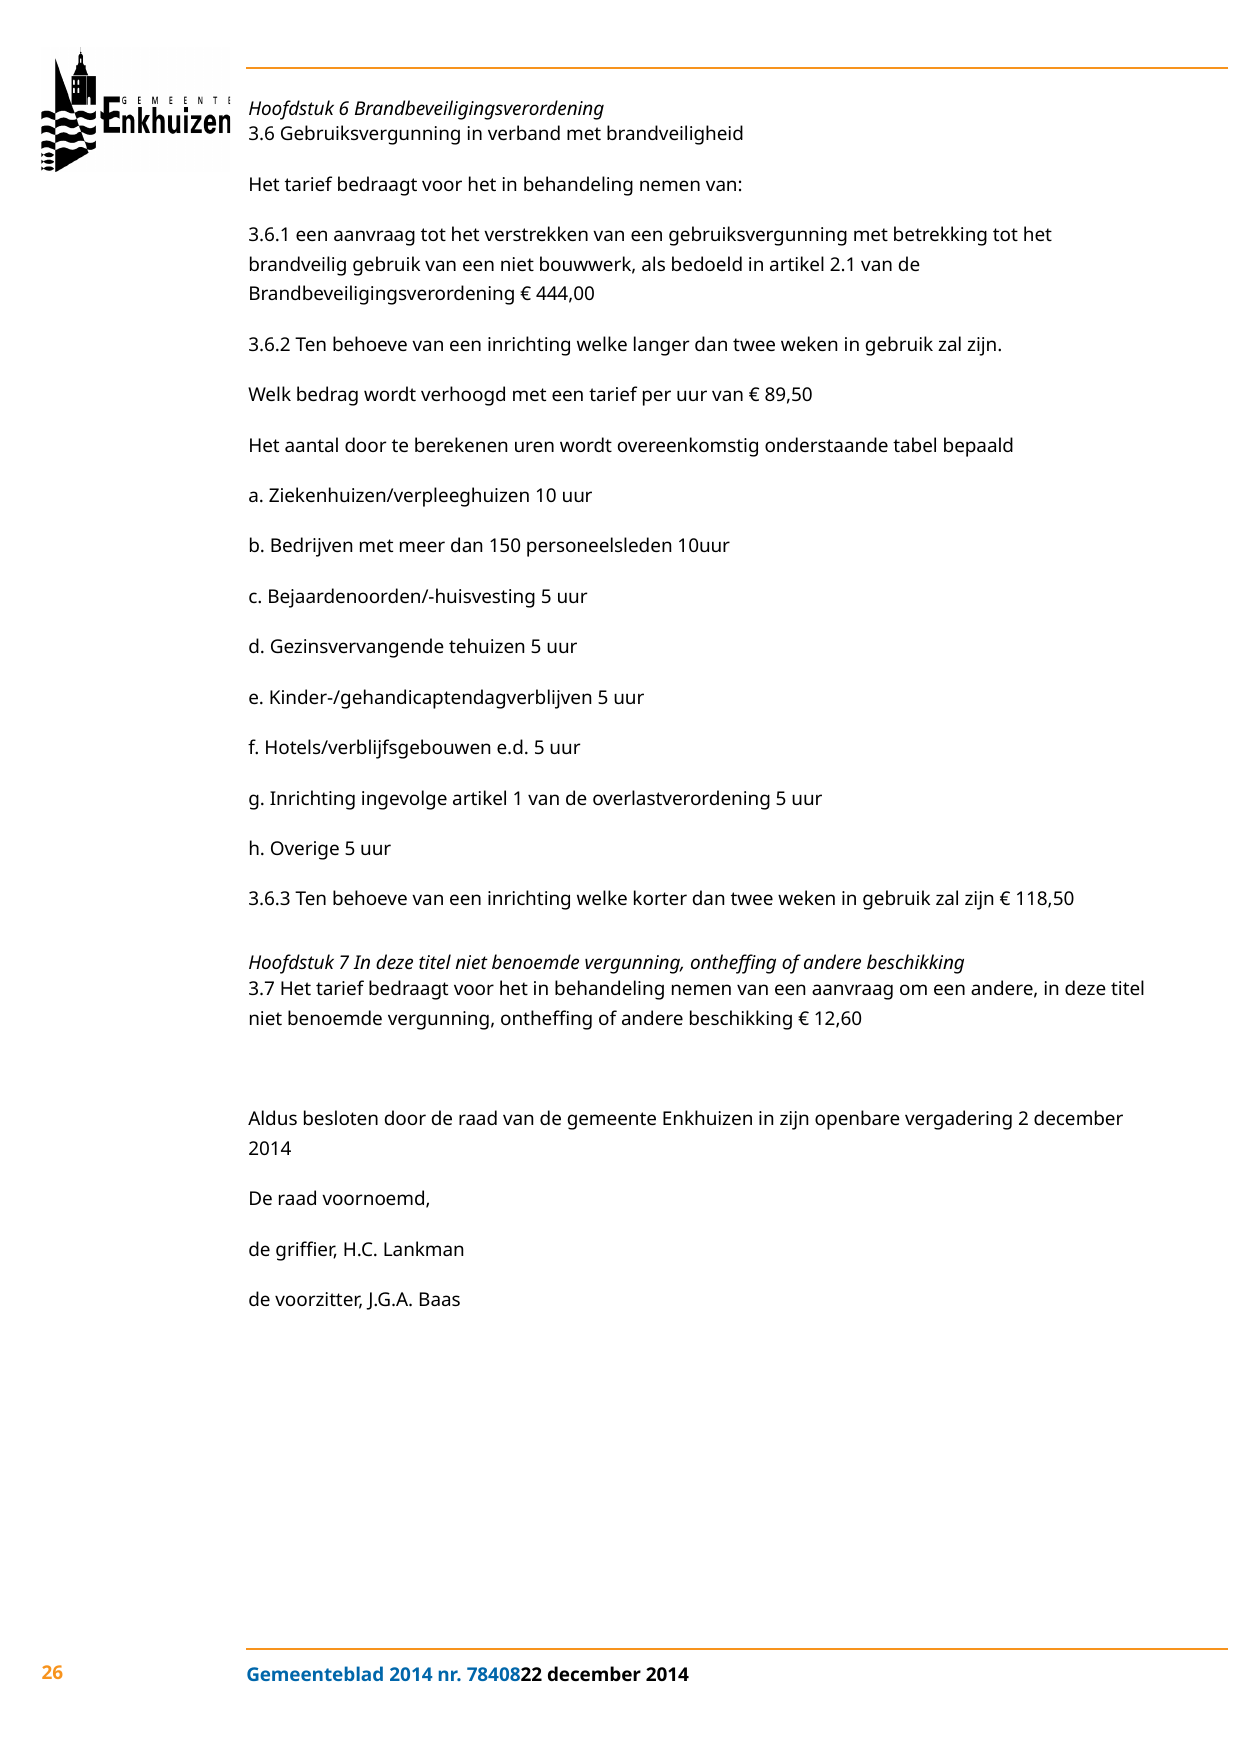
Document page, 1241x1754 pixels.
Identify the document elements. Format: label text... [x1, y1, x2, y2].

text De raad voornoemd, [248, 1186, 1152, 1211]
text f. Hotels/verblijfsgebouwen e.d. 5 uur [248, 734, 1152, 760]
text g. Inrichting ingevolge artikel 1 van de overlastverordening 5 uur [248, 785, 1152, 810]
text de griffier, H.C. Lankman [248, 1236, 1152, 1262]
text Hoofdstuk 6 Brandbeveiligingsverordening [248, 95, 1152, 121]
picture [41, 47, 231, 172]
text 3.6.1 een aanvraag tot het verstrekken van een gebruiksvergunning met betrekking tot het brandveilig gebruik van een niet bouwwerk, als bedoeld in artikel 2.1 van de Brandbeveiligingsverordening € 444,00 [248, 221, 1152, 306]
text d. Gezinsvervangende tehuizen 5 uur [248, 633, 1152, 659]
text b. Bedrijven met meer dan 150 personeelsleden 10uur [248, 533, 1152, 558]
text c. Bejaardenoorden/-huisvesting 5 uur [248, 583, 1152, 609]
text 3.6.3 Ten behoeve van een inrichting welke korter dan twee weken in gebruik zal zijn € 118,50 [248, 886, 1152, 911]
text Aldus besloten door de raad van de gemeente Enkhuizen in zijn openbare vergadering 2 december 2014 [248, 1106, 1152, 1161]
text Hoofdstuk 7 In deze titel niet benoemde vergunning, ontheffing of andere beschikking [248, 949, 1152, 975]
text 3.7 Het tarief bedraagt voor het in behandeling nemen van een aanvraag om een andere, in deze titel niet benoemde vergunning, ontheffing of andere beschikking € 12,60 [248, 975, 1152, 1031]
text a. Ziekenhuizen/verpleeghuizen 10 uur [248, 482, 1152, 508]
text h. Overige 5 uur [248, 835, 1152, 861]
text de voorzitter, J.G.A. Baas [248, 1286, 1152, 1312]
text Welk bedrag wordt verhoogd met een tarief per uur van € 89,50 [248, 381, 1152, 407]
text e. Kinder-/gehandicaptendagverblijven 5 uur [248, 684, 1152, 709]
text 3.6 Gebruiksvergunning in verband met brandveiligheid [248, 121, 1152, 146]
text Het aantal door te berekenen uren wordt overeenkomstig onderstaande tabel bepaald [248, 432, 1152, 457]
text 3.6.2 Ten behoeve van een inrichting welke langer dan twee weken in gebruik zal zijn. [248, 331, 1152, 357]
text Het tarief bedraagt voor het in behandeling nemen van: [248, 171, 1152, 197]
